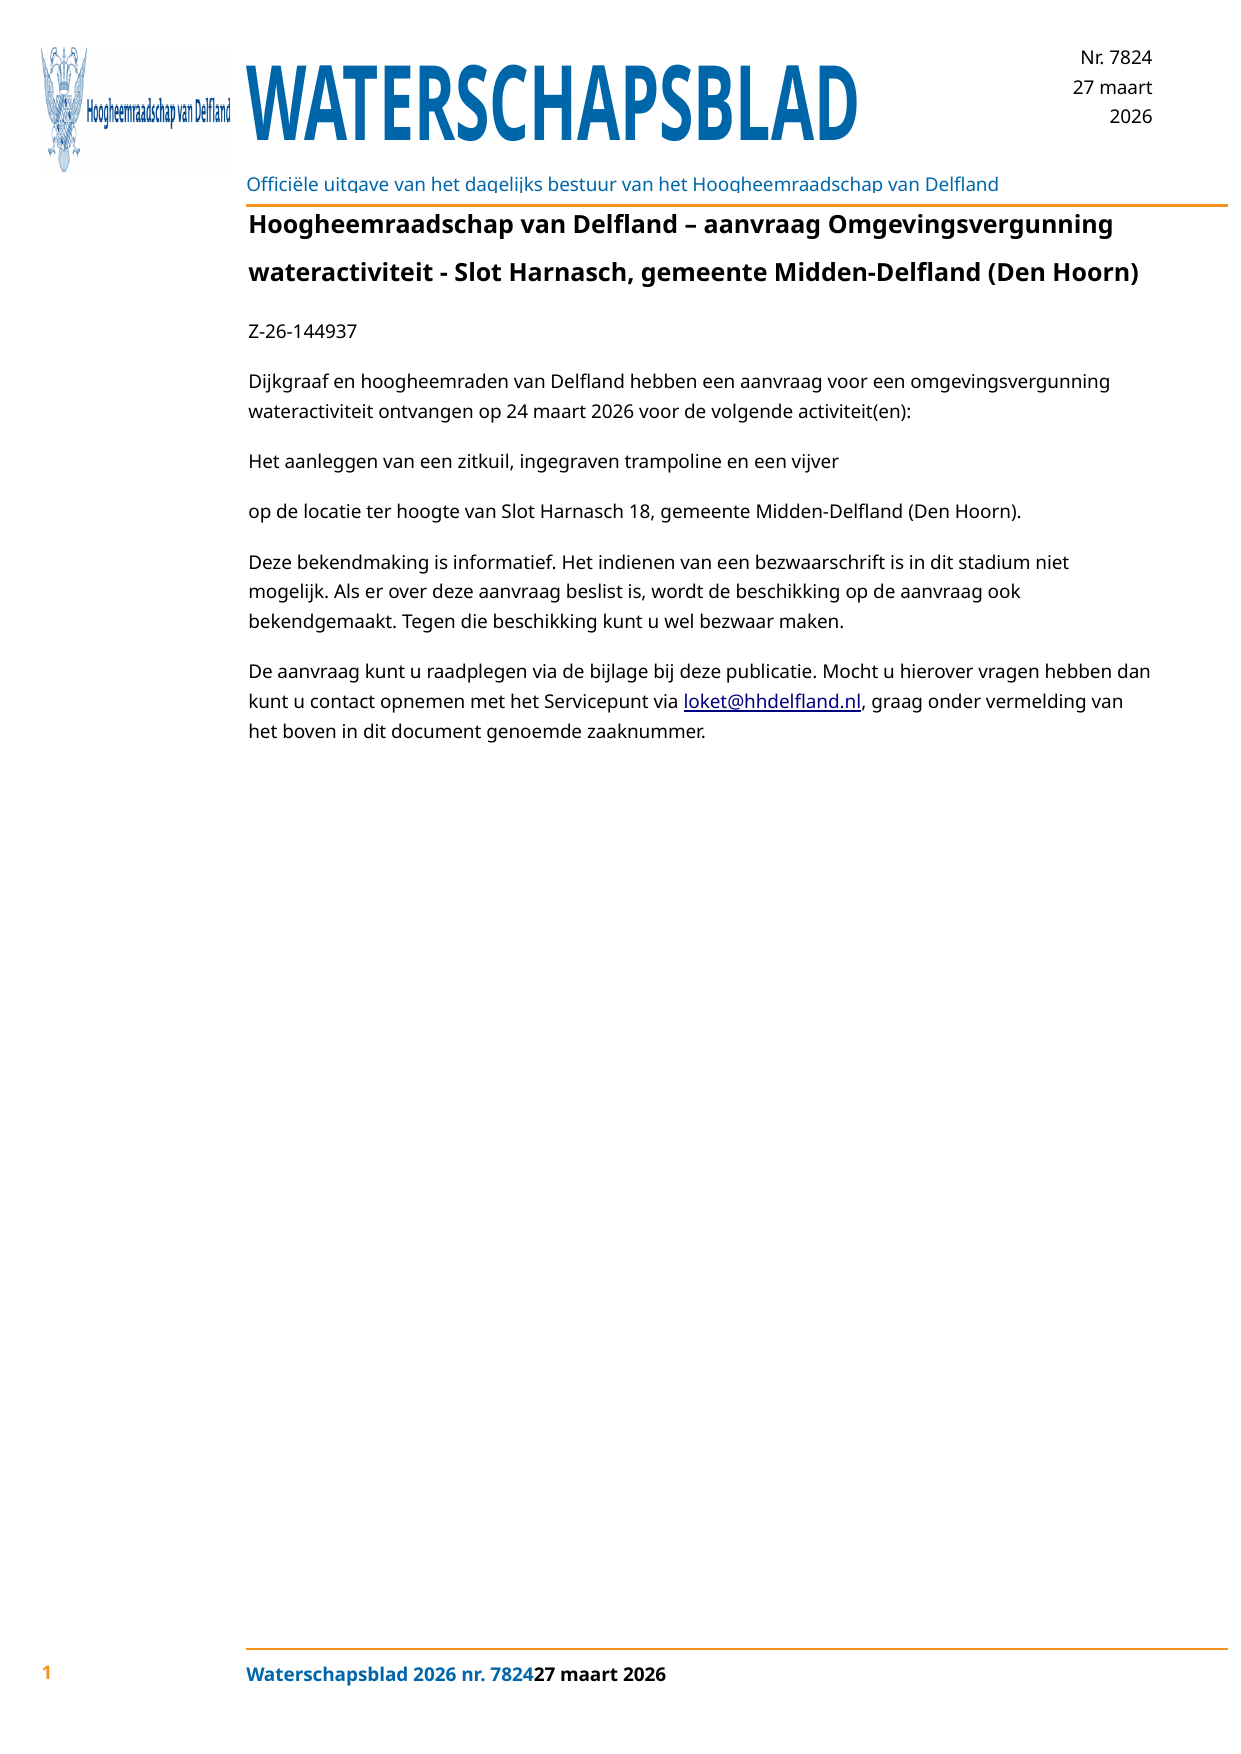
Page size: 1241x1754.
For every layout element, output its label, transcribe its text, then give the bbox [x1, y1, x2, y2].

text Deze bekendmaking is informatief. Het indienen van een bezwaarschrift is in dit stadium niet mogelijk. Als er over deze aanvraag beslist is, wordt de beschikking op de aanvraag ook bekendgemaakt. Tegen die beschikking kunt u wel bezwaar maken. [248, 549, 1152, 634]
text De aanvraag kunt u raadplegen via de bijlage bij deze publicatie. Mocht u hierover vragen hebben dan kunt u contact opnemen met het Servicepunt via loket@hhdelfland.nl, graag onder vermelding van het boven in dit document genoemde zaaknummer. [248, 659, 1152, 744]
text Z-26-144937 [248, 318, 1152, 344]
text Hoogheemraadschap van Delfland – aanvraag Omgevingsvergunning wateractiviteit - Slot Harnasch, gemeente Midden-Delfland (Den Hoorn) [248, 207, 1152, 288]
text Het aanleggen van een zitkuil, ingegraven trampoline en een vijver [248, 448, 1152, 474]
text op de locatie ter hoogte van Slot Harnasch 18, gemeente Midden-Delfland (Den Hoorn). [248, 499, 1152, 524]
text Dijkgraaf en hoogheemraden van Delfland hebben een aanvraag voor een omgevingsvergunning wateractiviteit ontvangen op 24 maart 2026 voor de volgende activiteit(en): [248, 368, 1152, 424]
picture [41, 47, 231, 172]
